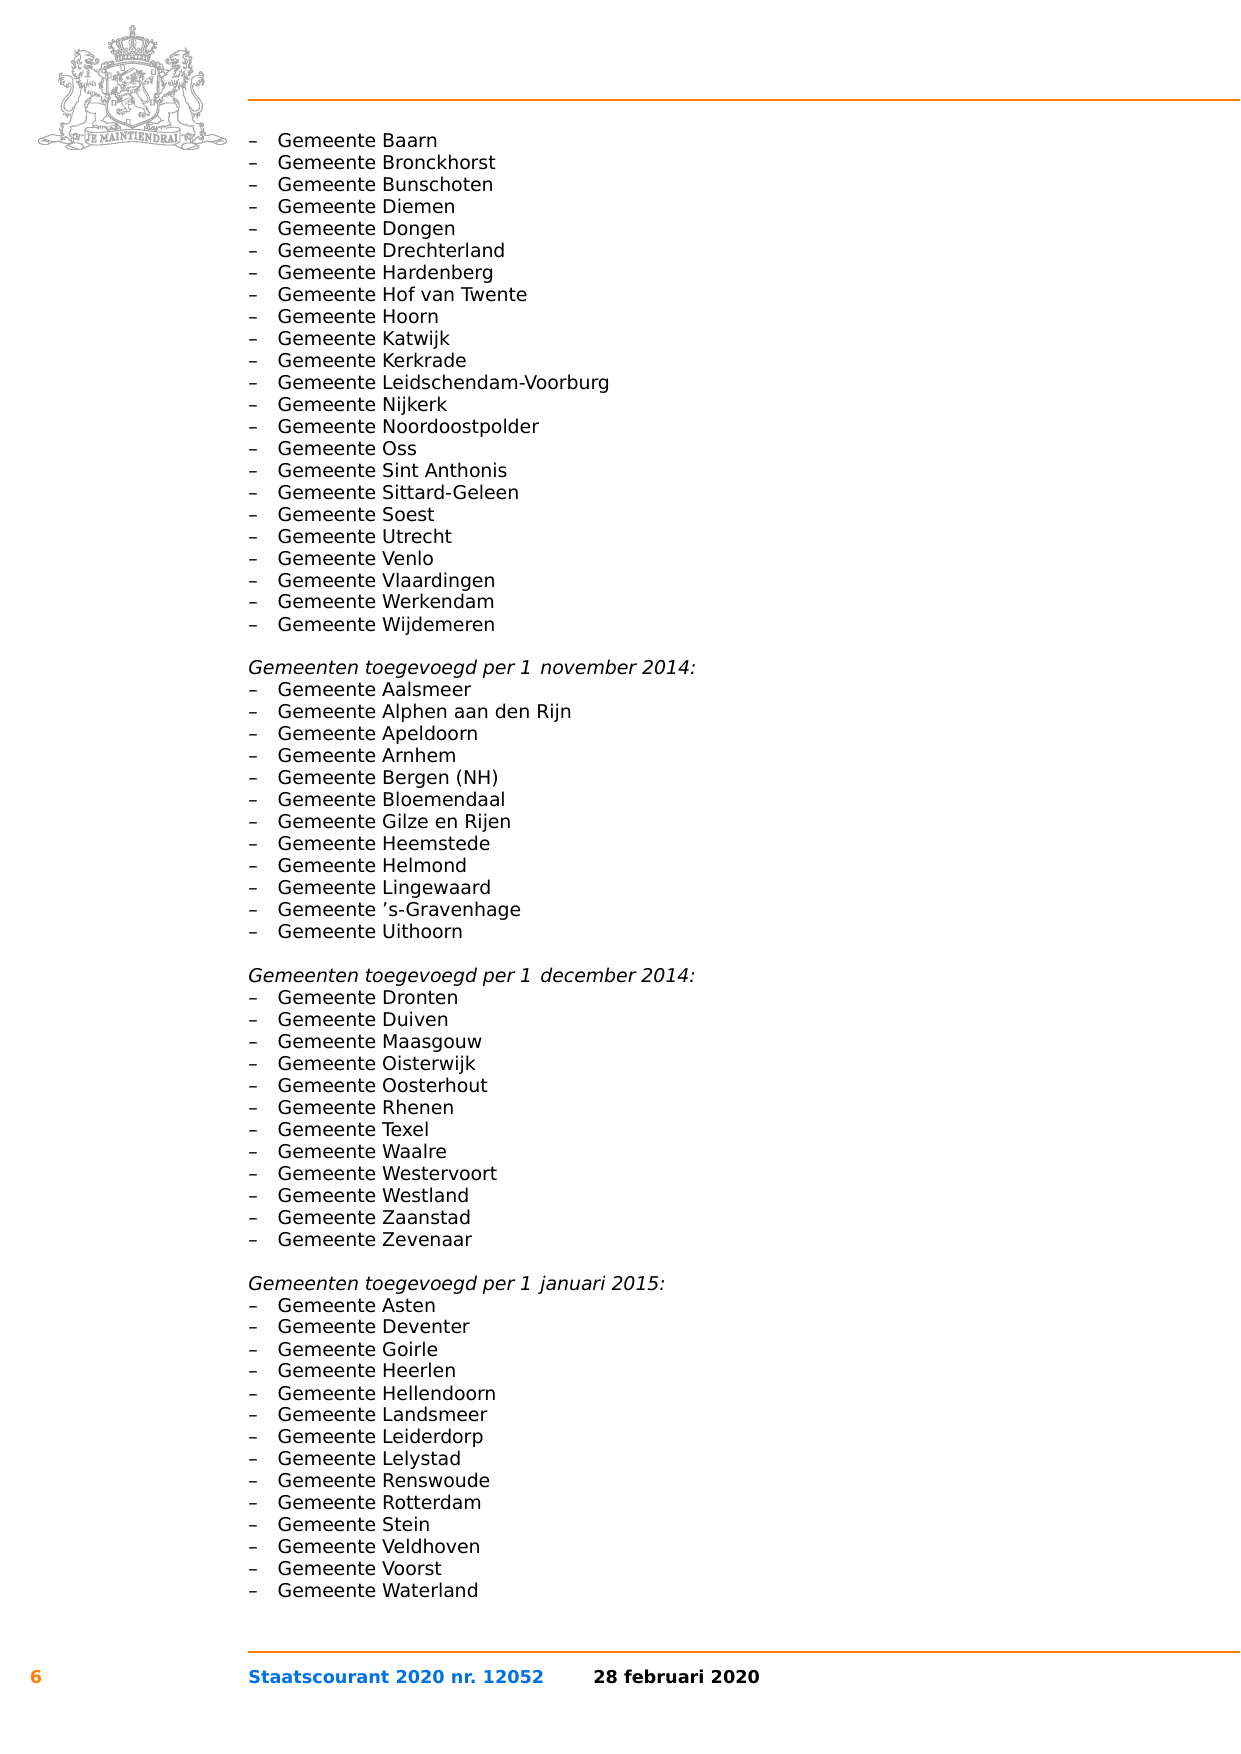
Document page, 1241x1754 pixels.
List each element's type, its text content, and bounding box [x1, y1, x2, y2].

text – Gemeente Renswoude [248, 1470, 1163, 1492]
text – Gemeente Bunschoten [248, 174, 1163, 196]
text – Gemeente Bergen (NH) [248, 767, 1163, 789]
text – Gemeente Waterland [248, 1580, 1163, 1602]
text – Gemeente Aalsmeer [248, 679, 1163, 701]
text – Gemeente Oisterwijk [248, 1053, 1163, 1075]
text – Gemeente Texel [248, 1119, 1163, 1141]
text – Gemeente Soest [248, 503, 1163, 526]
text – Gemeente Zevenaar [248, 1229, 1163, 1251]
picture [38, 25, 227, 150]
text – Gemeente Lingewaard [248, 877, 1163, 899]
text – Gemeente Wijdemeren [248, 613, 1163, 635]
text – Gemeente Bloemendaal [248, 789, 1163, 811]
text – Gemeente ’s-Gravenhage [248, 899, 1163, 921]
text – Gemeente Helmond [248, 855, 1163, 877]
text – Gemeente Stein [248, 1514, 1163, 1536]
text – Gemeente Hardenberg [248, 262, 1163, 284]
text – Gemeente Dronten [248, 987, 1163, 1009]
text – Gemeente Katwijk [248, 328, 1163, 350]
text – Gemeente Zaanstad [248, 1207, 1163, 1229]
text – Gemeente Asten [248, 1294, 1163, 1316]
text – Gemeente Veldhoven [248, 1536, 1163, 1558]
text – Gemeente Oosterhout [248, 1075, 1163, 1097]
text – Gemeente Uithoorn [248, 921, 1163, 943]
text – Gemeente Waalre [248, 1141, 1163, 1163]
text – Gemeente Westland [248, 1185, 1163, 1207]
text – Gemeente Gilze en Rijen [248, 811, 1163, 833]
text – Gemeente Maasgouw [248, 1031, 1163, 1053]
text – Gemeente Leiderdorp [248, 1426, 1163, 1448]
text Gemeenten toegevoegd per 1 januari 2015: [248, 1272, 1163, 1294]
text – Gemeente Leidschendam-Voorburg [248, 372, 1163, 394]
text – Gemeente Lelystad [248, 1448, 1163, 1470]
text – Gemeente Heerlen [248, 1360, 1163, 1382]
text – Gemeente Baarn [248, 130, 1163, 152]
text – Gemeente Vlaardingen [248, 569, 1163, 591]
text Gemeenten toegevoegd per 1 december 2014: [248, 965, 1163, 987]
text – Gemeente Hellendoorn [248, 1382, 1163, 1404]
text – Gemeente Dongen [248, 218, 1163, 240]
text – Gemeente Sittard-Geleen [248, 482, 1163, 503]
text – Gemeente Rotterdam [248, 1492, 1163, 1514]
text – Gemeente Kerkrade [248, 350, 1163, 372]
text – Gemeente Westervoort [248, 1163, 1163, 1185]
text – Gemeente Voorst [248, 1558, 1163, 1580]
text – Gemeente Deventer [248, 1316, 1163, 1338]
text – Gemeente Drechterland [248, 240, 1163, 262]
text – Gemeente Venlo [248, 547, 1163, 569]
text Gemeenten toegevoegd per 1 november 2014: [248, 657, 1163, 679]
text – Gemeente Goirle [248, 1338, 1163, 1360]
text – Gemeente Diemen [248, 196, 1163, 218]
text – Gemeente Heemstede [248, 833, 1163, 855]
text – Gemeente Sint Anthonis [248, 459, 1163, 482]
text – Gemeente Nijkerk [248, 394, 1163, 416]
text – Gemeente Arnhem [248, 745, 1163, 767]
text – Gemeente Noordoostpolder [248, 416, 1163, 438]
text – Gemeente Hoorn [248, 306, 1163, 328]
text – Gemeente Oss [248, 438, 1163, 459]
text – Gemeente Werkendam [248, 591, 1163, 613]
text – Gemeente Alphen aan den Rijn [248, 701, 1163, 723]
text – Gemeente Apeldoorn [248, 723, 1163, 745]
text – Gemeente Utrecht [248, 526, 1163, 547]
text – Gemeente Hof van Twente [248, 284, 1163, 306]
text – Gemeente Bronckhorst [248, 152, 1163, 174]
text – Gemeente Landsmeer [248, 1404, 1163, 1426]
text – Gemeente Duiven [248, 1009, 1163, 1031]
text – Gemeente Rhenen [248, 1097, 1163, 1119]
